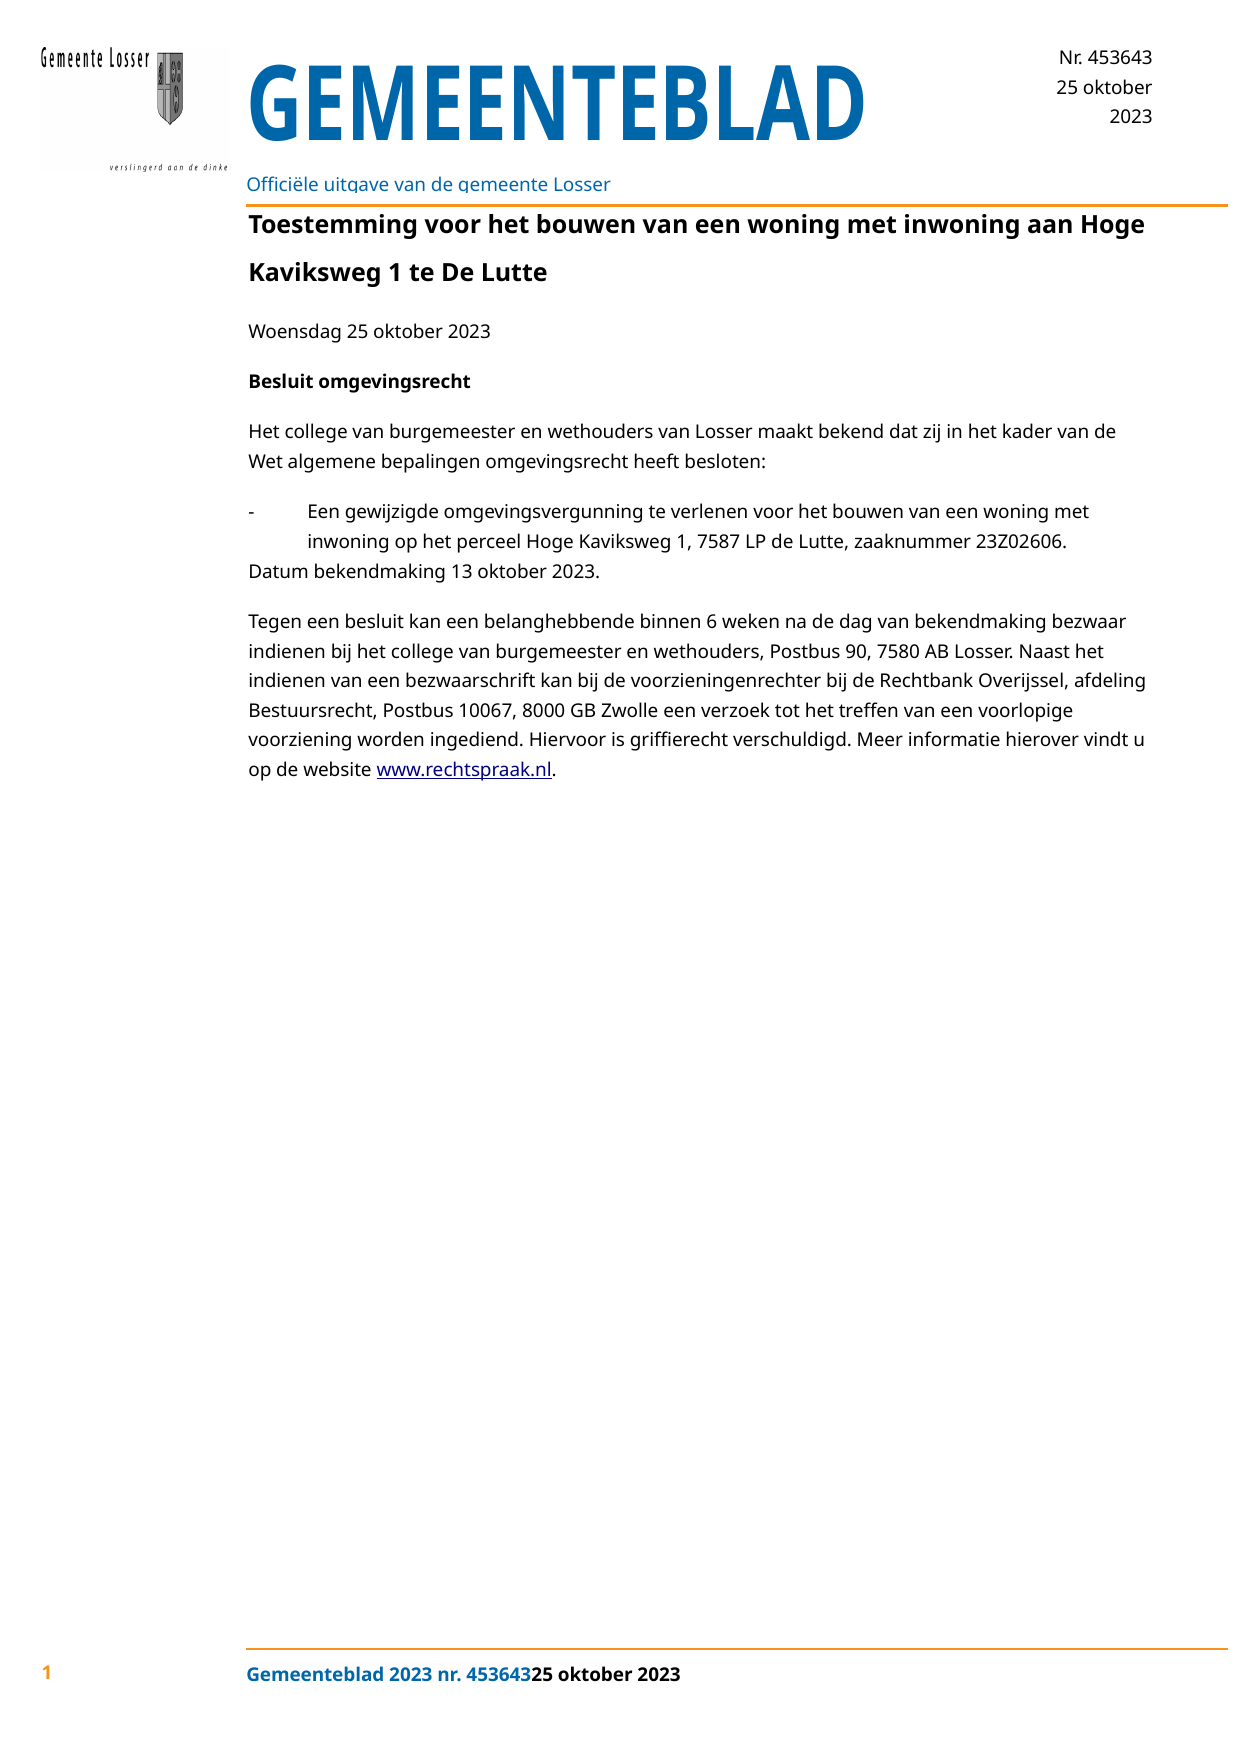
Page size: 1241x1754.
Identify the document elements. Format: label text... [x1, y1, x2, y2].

text Besluit omgevingsrecht [248, 368, 1152, 394]
text Het college van burgemeester en wethouders van Losser maakt bekend dat zij in het kader van de Wet algemene bepalingen omgevingsrecht heeft besloten: [248, 419, 1152, 474]
text Toestemming voor het bouwen van een woning met inwoning aan Hoge Kaviksweg 1 te De Lutte [248, 207, 1152, 288]
text Tegen een besluit kan een belanghebbende binnen 6 weken na de dag van bekendmaking bezwaar indienen bij het college van burgemeester en wethouders, Postbus 90, 7580 AB Losser. Naast het indienen van een bezwaarschrift kan bij de voorzieningenrechter bij de Rechtbank Overijssel, afdeling Bestuursrecht, Postbus 10067, 8000 GB Zwolle een verzoek tot het treffen van een voorlopige voorziening worden ingediend. Hiervoor is griffierecht verschuldigd. Meer informatie hierover vindt u op de website www.rechtspraak.nl. [248, 608, 1152, 782]
picture [41, 47, 231, 172]
text Datum bekendmaking 13 oktober 2023. [248, 558, 1152, 584]
text Woensdag 25 oktober 2023 [248, 318, 1152, 344]
list Een gewijzigde omgevingsvergunning te verlenen voor het bouwen van een woning met inwoning op het perceel Hoge Kaviksweg 1, 7587 LP de Lutte, zaaknummer 23Z02606. [248, 499, 1152, 554]
